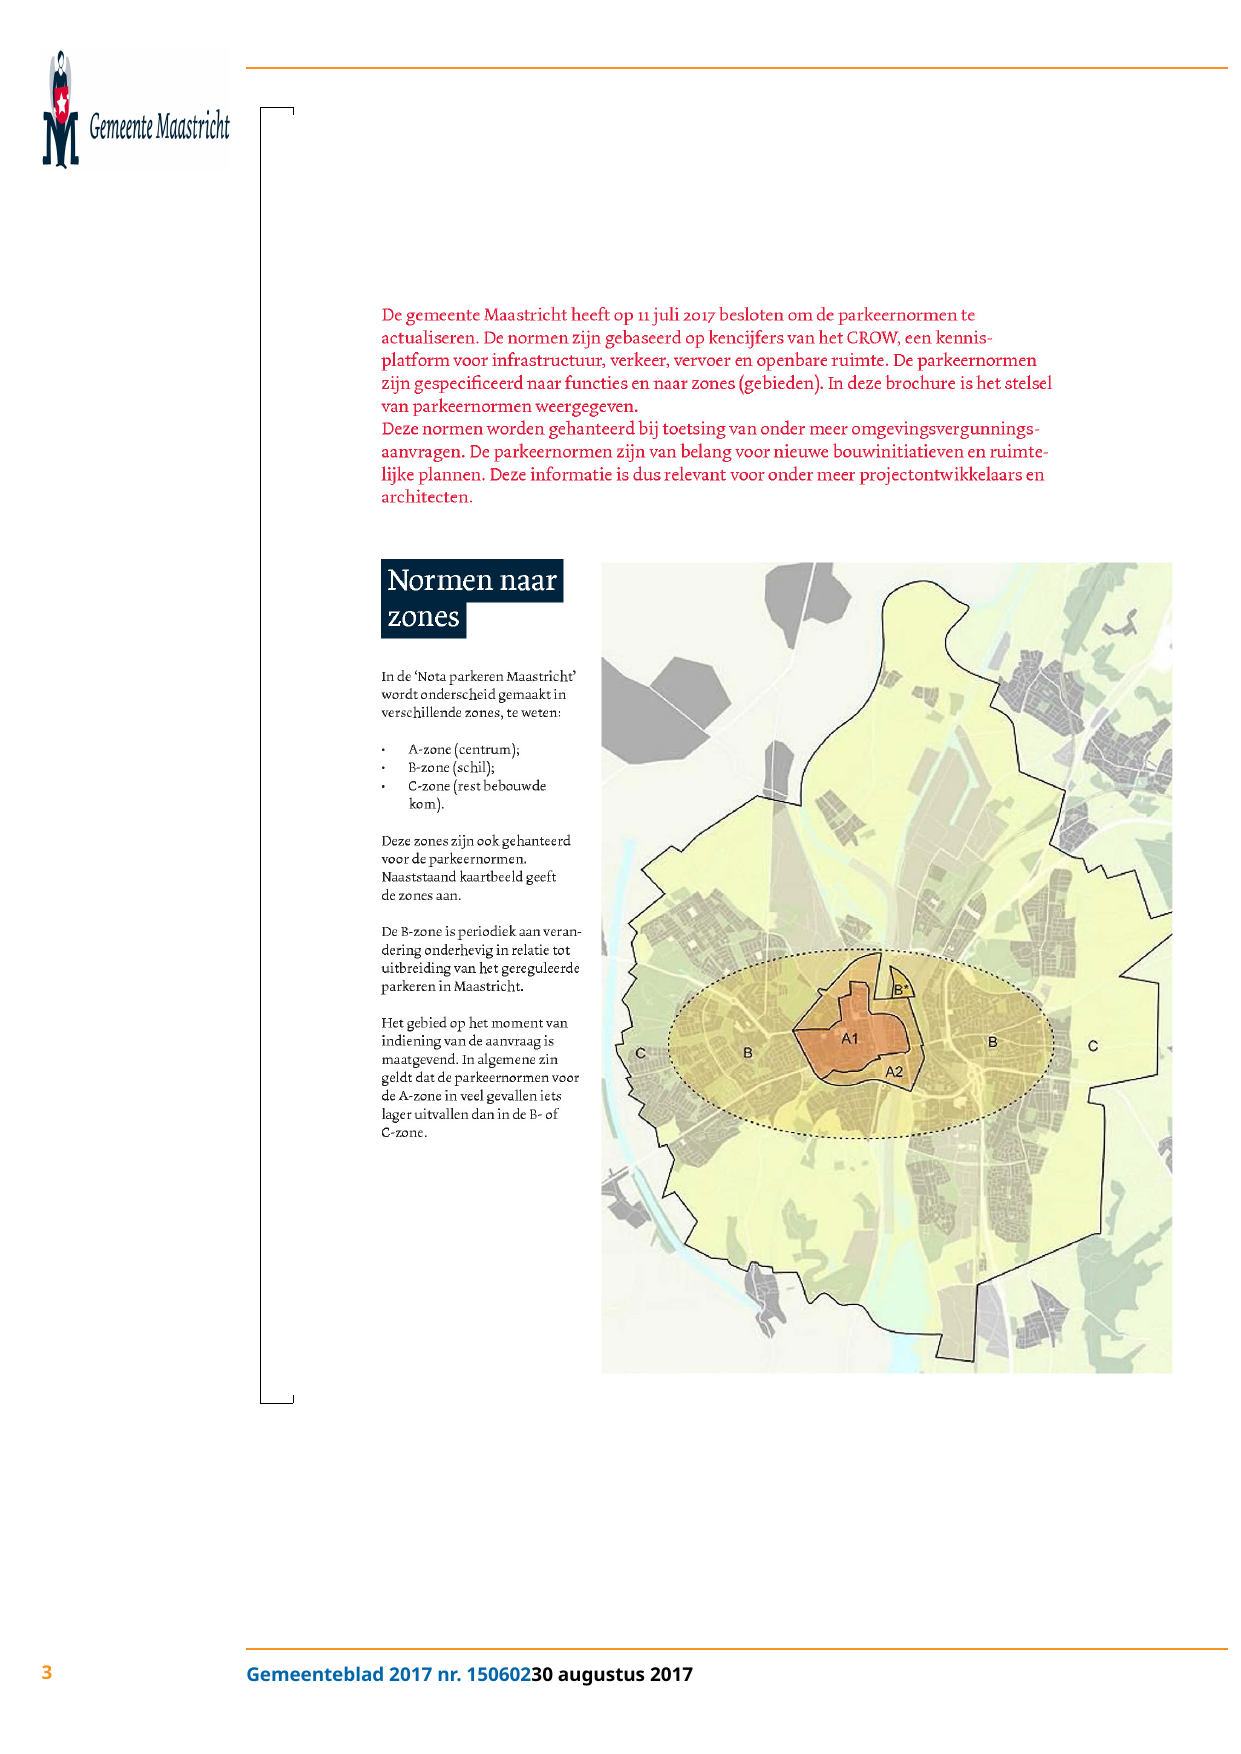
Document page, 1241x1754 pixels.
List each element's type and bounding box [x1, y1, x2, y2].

picture [41, 47, 231, 172]
picture [268, 115, 1173, 1395]
